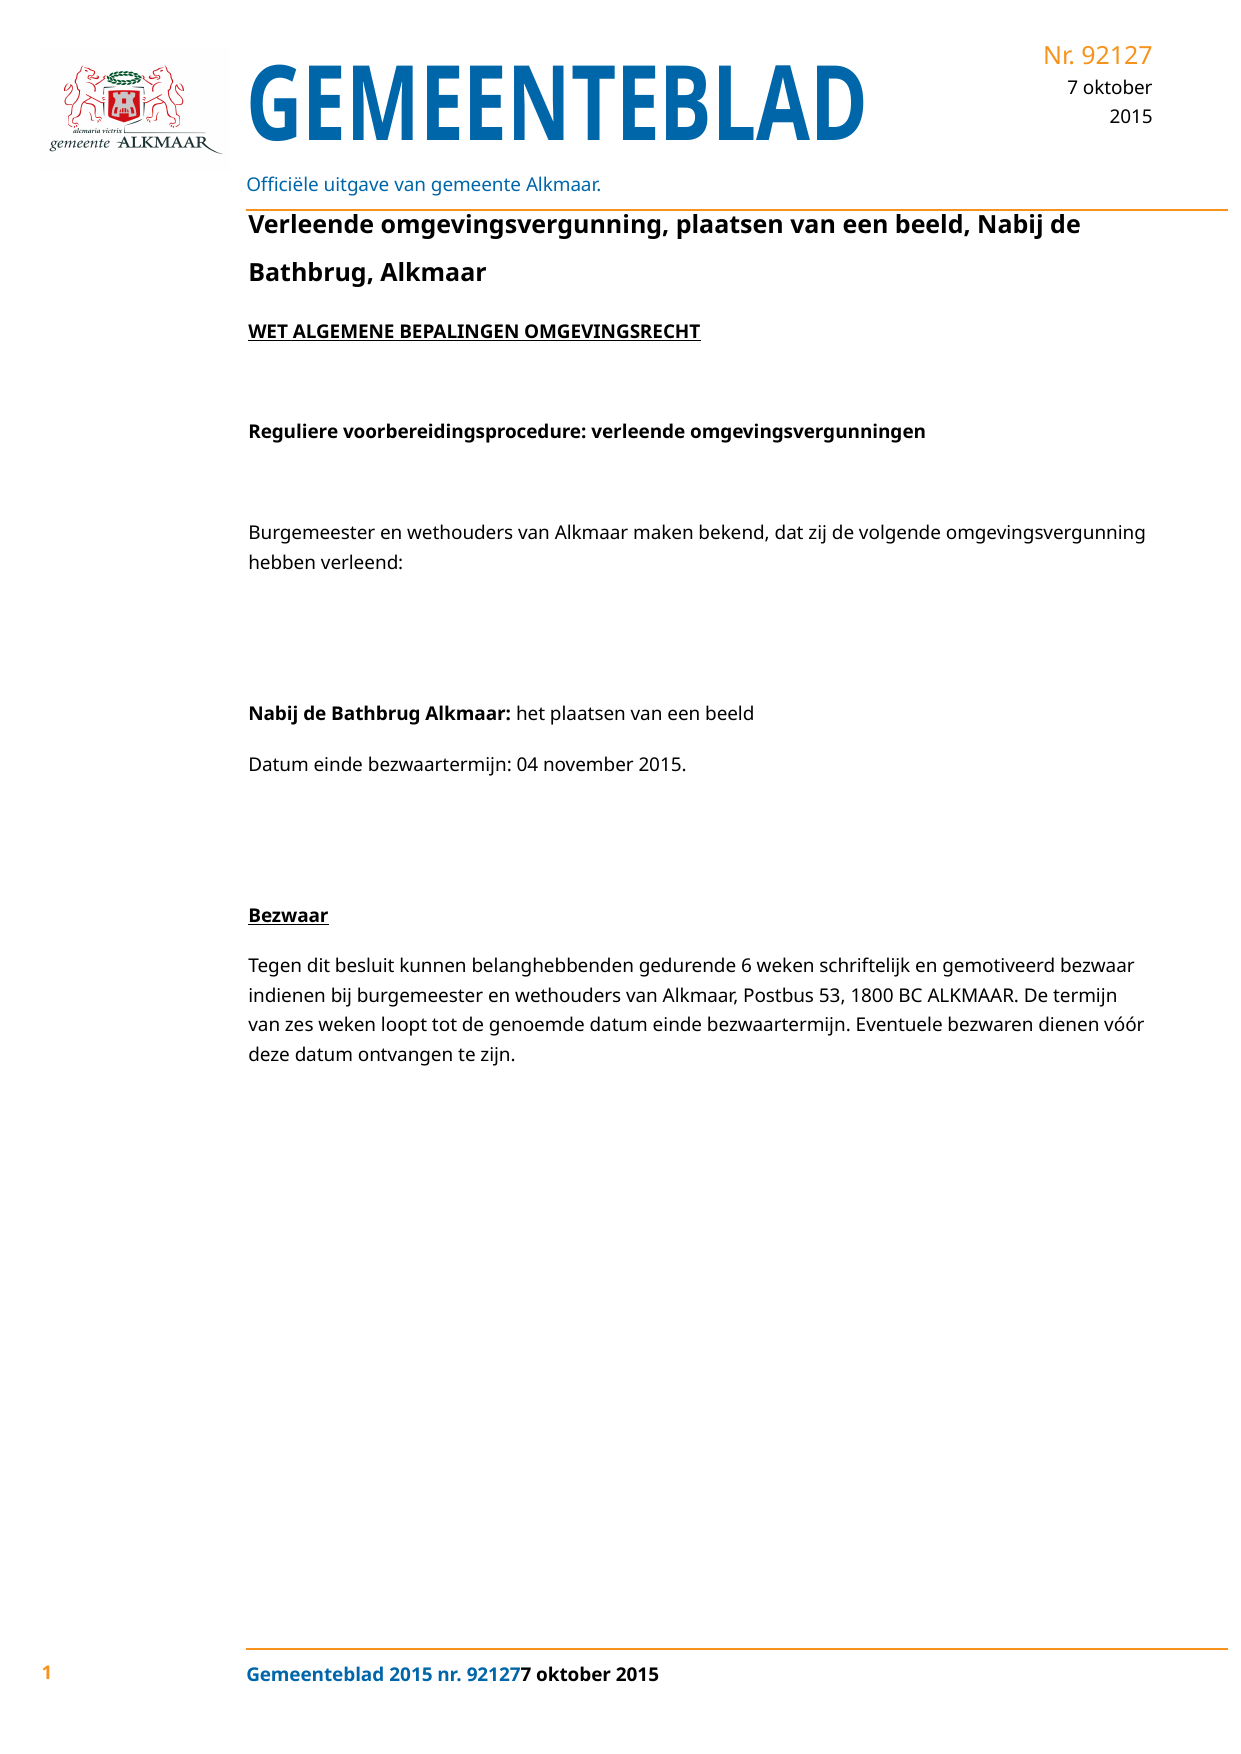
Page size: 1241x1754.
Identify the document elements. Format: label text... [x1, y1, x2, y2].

text Tegen dit besluit kunnen belanghebbenden gedurende 6 weken schriftelijk en gemotiveerd bezwaar indienen bij burgemeester en wethouders van Alkmaar, Postbus 53, 1800 BC ALKMAAR. De termijn van zes weken loopt tot de genoemde datum einde bezwaartermijn. Eventuele bezwaren dienen vóór deze datum ontvangen te zijn. [248, 952, 1152, 1067]
text Reguliere voorbereidingsprocedure: verleende omgevingsvergunningen [248, 419, 1152, 444]
text Nabij de Bathbrug Alkmaar: het plaatsen van een beeld [248, 700, 1152, 726]
text Bezwaar [248, 902, 1152, 928]
picture [41, 47, 231, 172]
text Burgemeester en wethouders van Alkmaar maken bekend, dat zij de volgende omgevingsvergunning hebben verleend: [248, 519, 1152, 575]
text Verleende omgevingsvergunning, plaatsen van een beeld, Nabij de Bathbrug, Alkmaar [248, 211, 1152, 288]
text Datum einde bezwaartermijn: 04 november 2015. [248, 751, 1152, 777]
text WET ALGEMENE BEPALINGEN OMGEVINGSRECHT [248, 318, 1152, 344]
